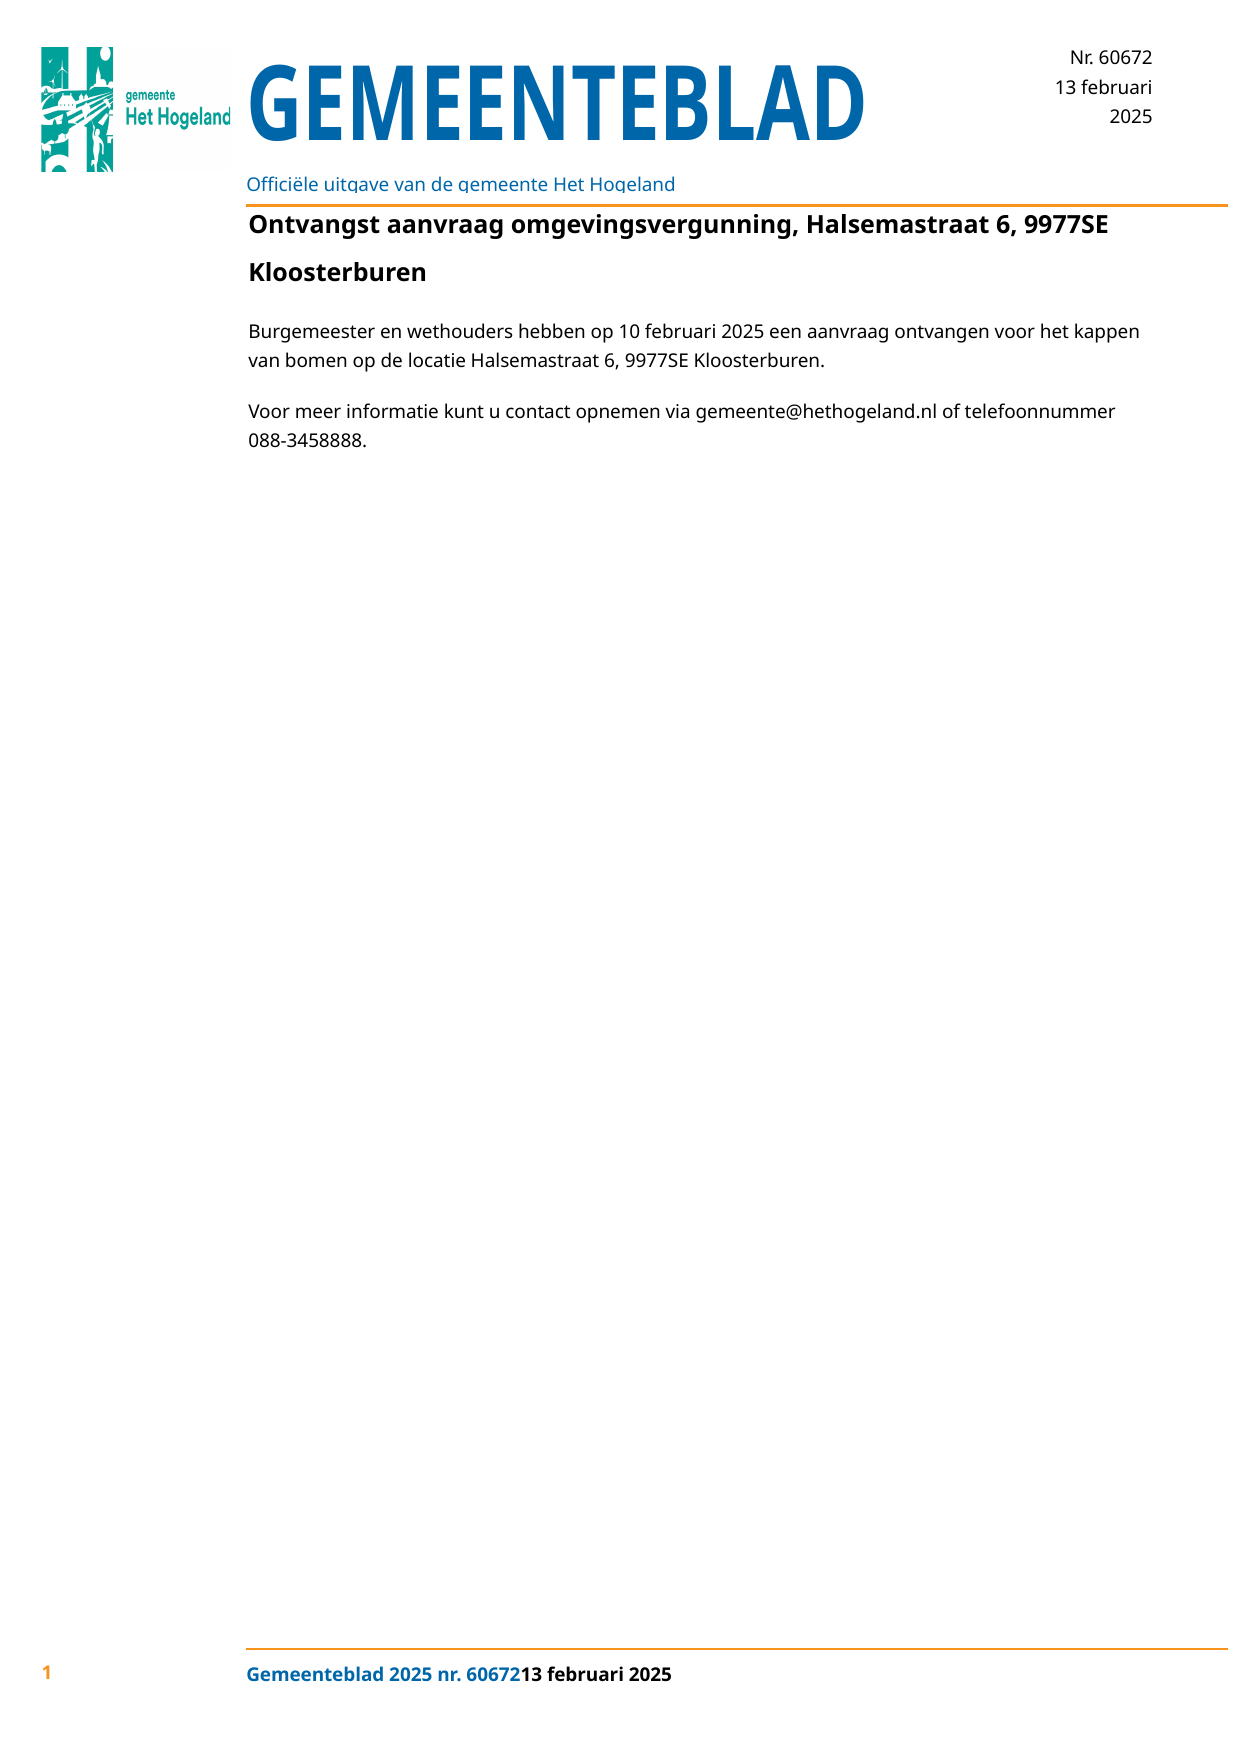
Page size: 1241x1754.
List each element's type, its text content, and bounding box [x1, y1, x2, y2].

text Voor meer informatie kunt u contact opnemen via gemeente@hethogeland.nl of telefoonnummer 088-3458888. [248, 398, 1152, 453]
text Ontvangst aanvraag omgevingsvergunning, Halsemastraat 6, 9977SE Kloosterburen [248, 207, 1152, 288]
text Burgemeester en wethouders hebben op 10 februari 2025 een aanvraag ontvangen voor het kappen van bomen op de locatie Halsemastraat 6, 9977SE Kloosterburen. [248, 318, 1152, 373]
picture [41, 47, 231, 172]
